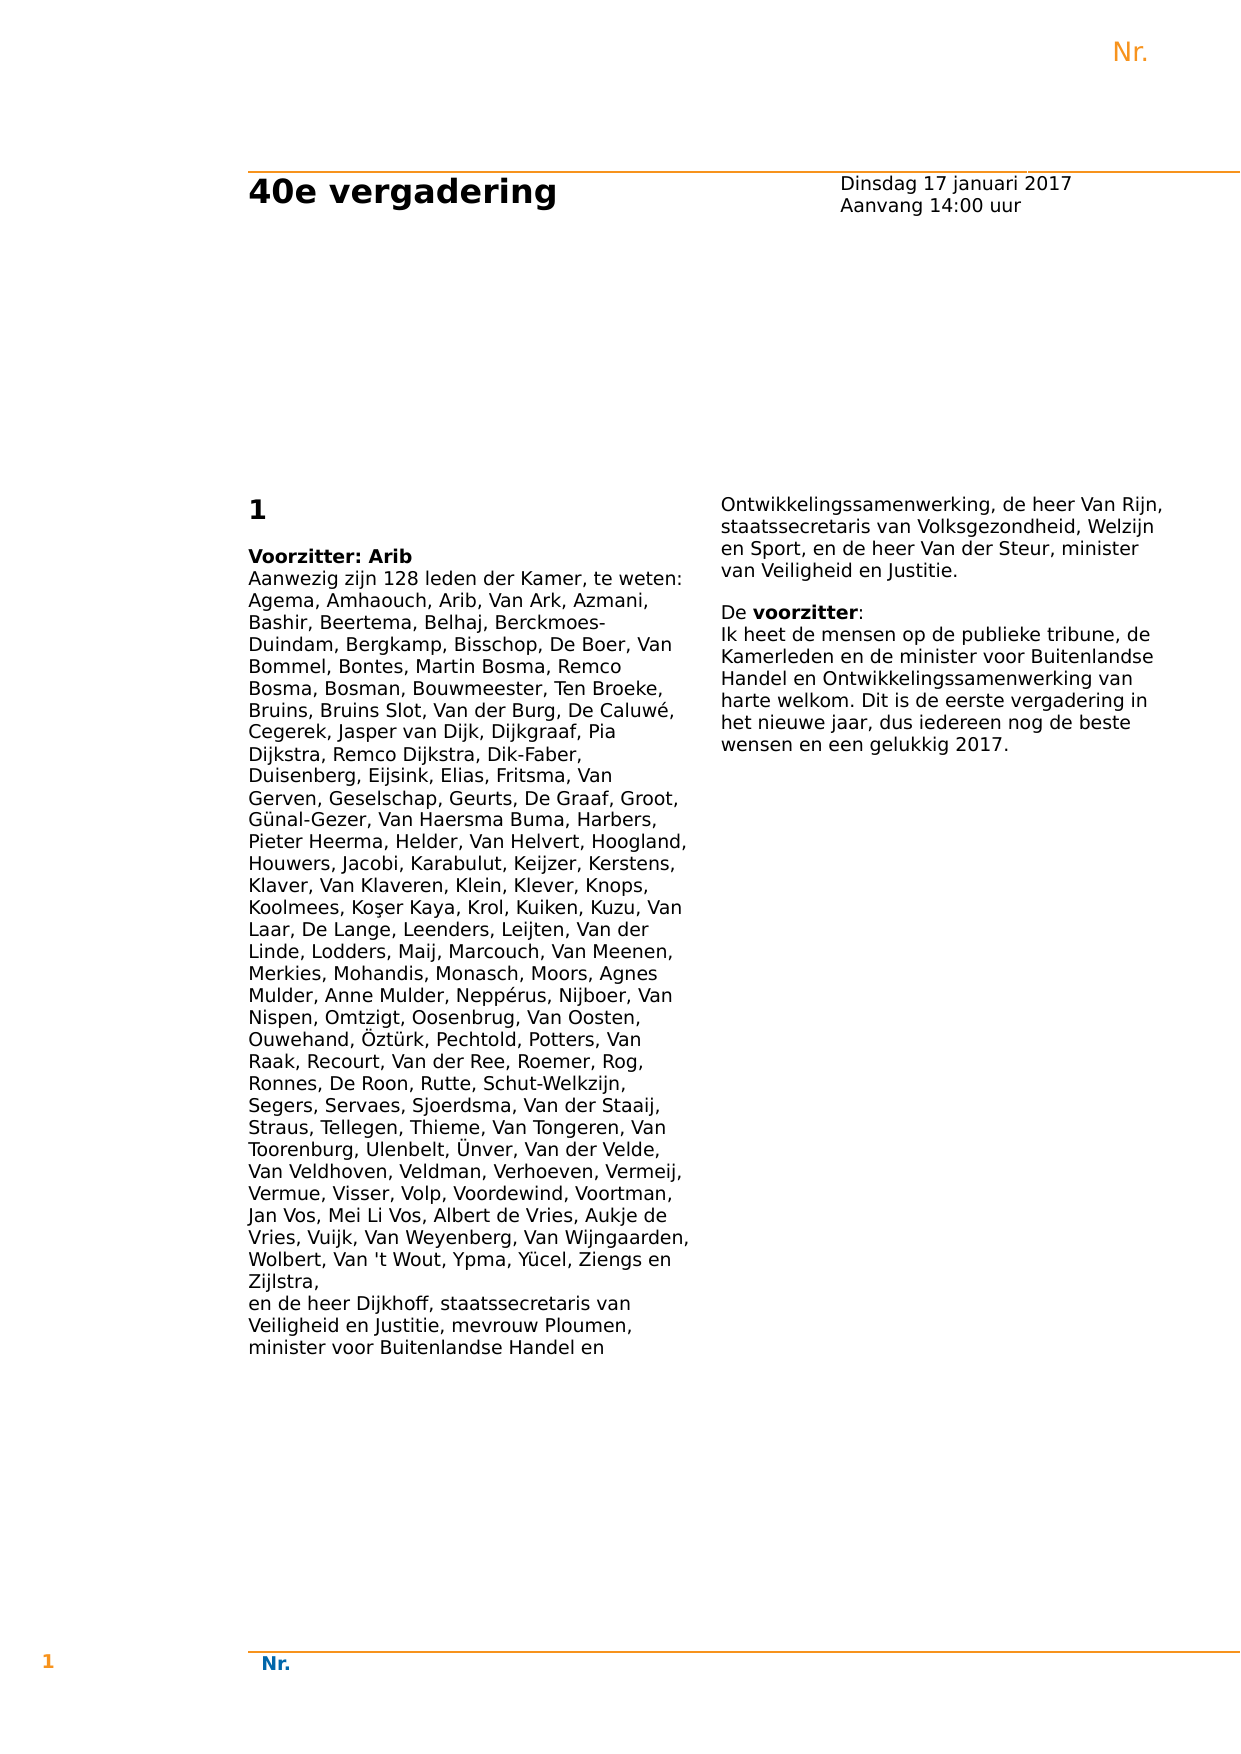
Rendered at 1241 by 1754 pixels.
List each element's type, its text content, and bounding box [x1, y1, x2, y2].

title 1 [248, 494, 691, 526]
text Aanwezig zijn 128 leden der Kamer, te weten: [248, 568, 691, 589]
text Ik heet de mensen op de publieke tribune, de Kamerleden en de minister voor Buitenlandse Handel en Ontwikkelingssamenwerking van harte welkom. Dit is de eerste vergadering in het nieuwe jaar, dus iedereen nog de beste wensen en een gelukkig 2017. [721, 624, 1163, 756]
table_header 40e vergadering [248, 173, 840, 217]
text De voorzitter: [721, 602, 1163, 624]
text Ontwikkelingssamenwerking, de heer Van Rijn, staatssecretaris van Volksgezondheid, Welzijn en Sport, en de heer Van der Steur, minister van Veiligheid en Justitie. [721, 494, 1163, 582]
text Agema, Amhaouch, Arib, Van Ark, Azmani, Bashir, Beertema, Belhaj, Berckmoes-Duindam, Bergkamp, Bisschop, De Boer, Van Bommel, Bontes, Martin Bosma, Remco Bosma, Bosman, Bouwmeester, Ten Broeke, Bruins, Bruins Slot, Van der Burg, De Caluwé, Cegerek, Jasper van Dijk, Dijkgraaf, Pia Dijkstra, Remco Dijkstra, Dik-Faber, Duisenberg, Eijsink, Elias, Fritsma, Van Gerven, Geselschap, Geurts, De Graaf, Groot, Günal-Gezer, Van Haersma Buma, Harbers, Pieter Heerma, Helder, Van Helvert, Hoogland, Houwers, Jacobi, Karabulut, Keijzer, Kerstens, Klaver, Van Klaveren, Klein, Klever, Knops, Koolmees, Koşer Kaya, Krol, Kuiken, Kuzu, Van Laar, De Lange, Leenders, Leijten, Van der Linde, Lodders, Maij, Marcouch, Van Meenen, Merkies, Mohandis, Monasch, Moors, Agnes Mulder, Anne Mulder, Neppérus, Nijboer, Van Nispen, Omtzigt, Oosenbrug, Van Oosten, Ouwehand, Öztürk, Pechtold, Potters, Van Raak, Recourt, Van der Ree, Roemer, Rog, Ronnes, De Roon, Rutte, Schut-Welkzijn, Segers, Servaes, Sjoerdsma, Van der Staaij, Straus, Tellegen, Thieme, Van Tongeren, Van Toorenburg, Ulenbelt, Ünver, Van der Velde, Van Veldhoven, Veldman, Verhoeven, Vermeij, Vermue, Visser, Volp, Voordewind, Voortman, Jan Vos, Mei Li Vos, Albert de Vries, Aukje de Vries, Vuijk, Van Weyenberg, Van Wijngaarden, Wolbert, Van 't Wout, Ypma, Yücel, Ziengs en Zijlstra, [248, 589, 691, 1293]
table_header Dinsdag 17 januari 2017 [840, 173, 1163, 195]
text Voorzitter: Arib [248, 546, 691, 568]
text en de heer Dijkhoff, staatssecretaris van Veiligheid en Justitie, mevrouw Ploumen, minister voor Buitenlandse Handel en [248, 1293, 691, 1359]
table_cell Aanvang 14:00 uur [840, 195, 1163, 217]
